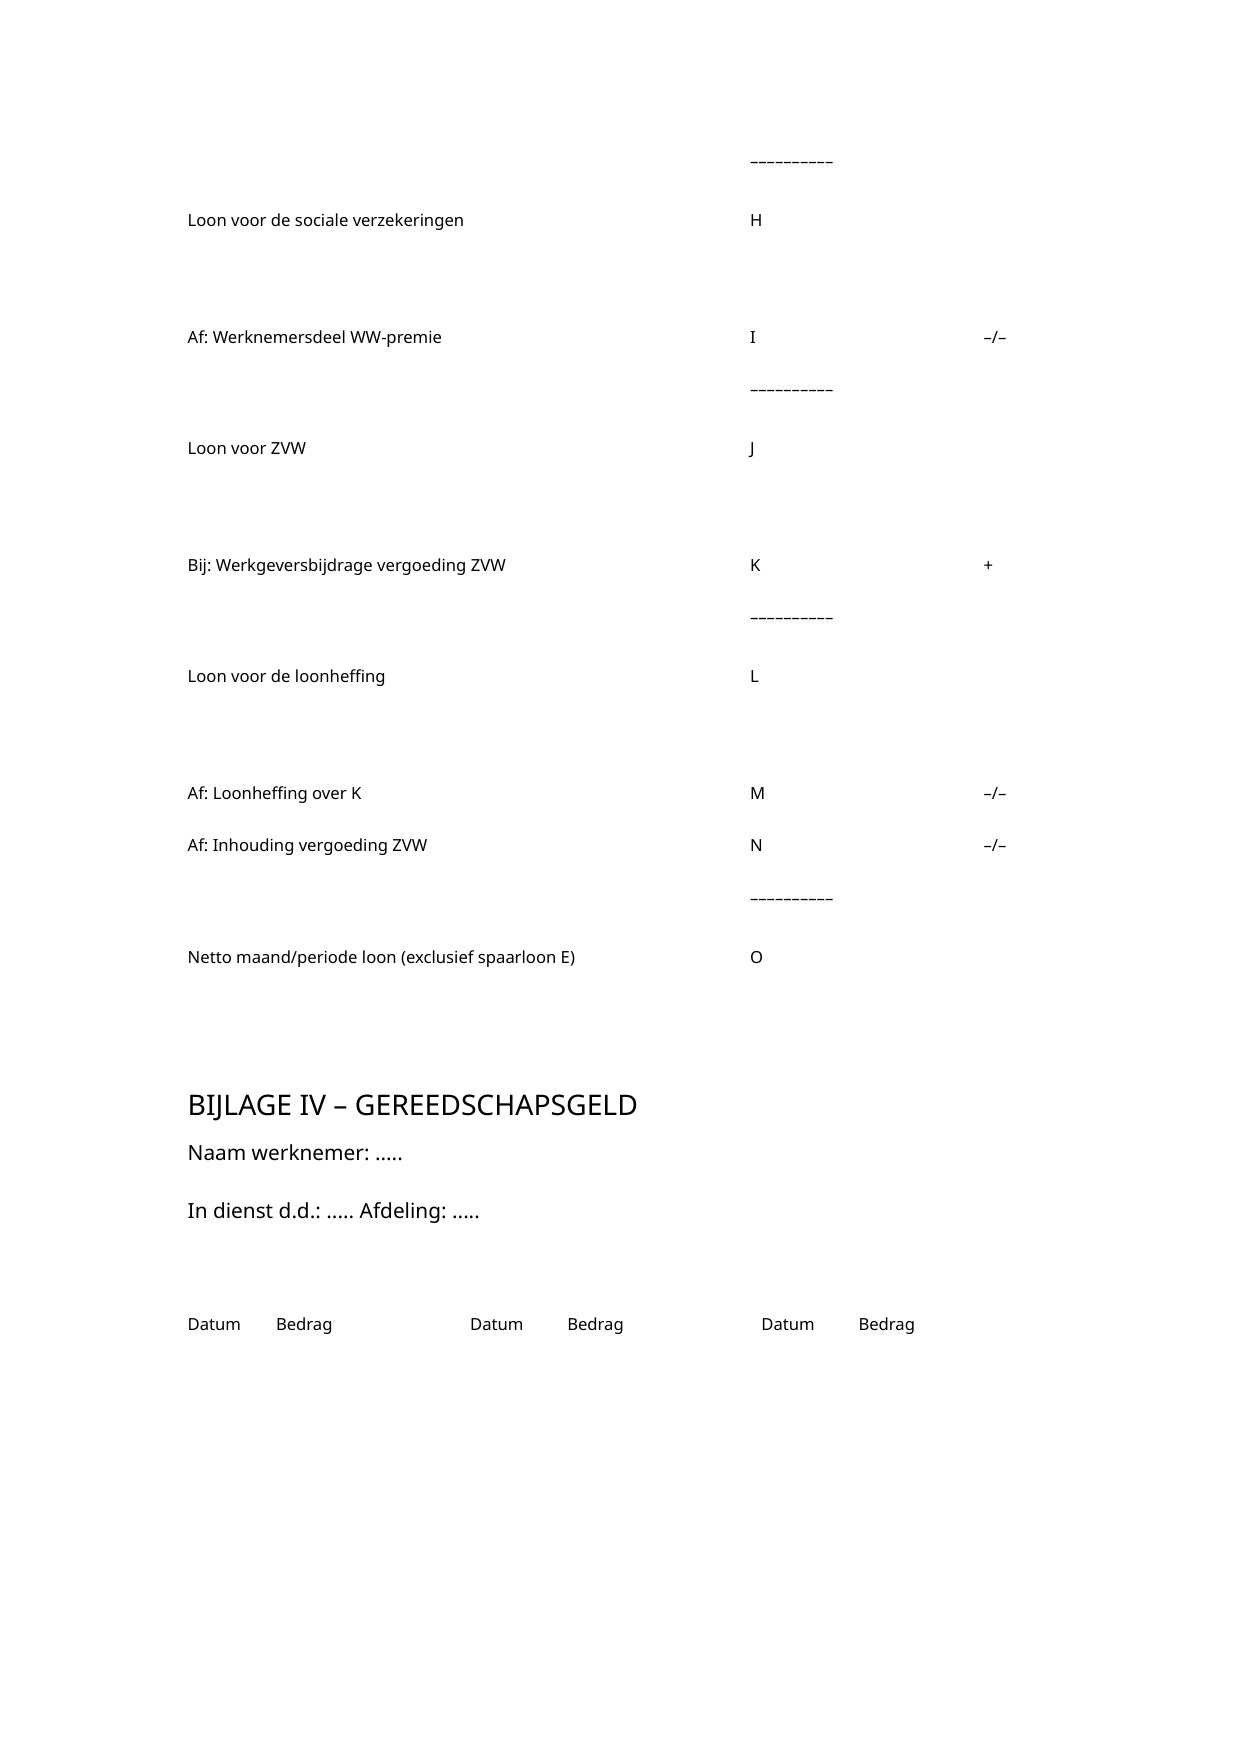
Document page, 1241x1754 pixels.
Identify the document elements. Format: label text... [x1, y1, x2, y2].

table_cell N [750, 834, 983, 887]
table_cell [470, 1366, 567, 1424]
table_cell [983, 150, 1053, 208]
table_cell [567, 1483, 664, 1541]
text Naam werknemer: ..... [187, 1138, 1053, 1167]
table_cell Af: Inhouding vergoeding ZVW [188, 834, 750, 887]
table_cell [858, 1541, 955, 1599]
table_cell [955, 1483, 1053, 1541]
table_cell Bij: Werkgeversbijdrage vergoeding ZVW [188, 553, 750, 606]
table_cell [983, 665, 1053, 723]
table_cell –––––––––– [750, 606, 983, 664]
table_cell [983, 436, 1053, 495]
table_cell [470, 1483, 567, 1541]
table_cell [373, 1424, 470, 1483]
table_cell [276, 1366, 373, 1424]
table_cell Loon voor de loonheffing [188, 665, 516, 723]
table_header Datum [470, 1313, 567, 1366]
table_cell [188, 887, 750, 945]
table_cell Loon voor de sociale verzekeringen [188, 209, 750, 267]
table_cell [761, 1483, 858, 1541]
table_cell –/– [983, 834, 1053, 887]
table_header Datum [761, 1313, 858, 1366]
table_cell [858, 1366, 955, 1424]
table_cell [188, 1424, 276, 1483]
table_cell [664, 1424, 761, 1483]
table_cell [516, 436, 750, 495]
table_cell [188, 495, 516, 553]
table_cell [750, 495, 983, 553]
table_cell [188, 1483, 276, 1541]
table_cell [188, 267, 516, 325]
table_cell Af: Werknemersdeel WW-premie [188, 325, 750, 378]
table_cell + [983, 553, 1053, 606]
table_cell [983, 606, 1053, 664]
table_cell Netto maand/periode loon (exclusief spaarloon E) [188, 945, 750, 1004]
table_cell [516, 723, 750, 781]
table_cell I [750, 325, 983, 378]
table_cell [983, 209, 1053, 267]
table_cell [276, 1541, 373, 1599]
table_cell [858, 1483, 955, 1541]
table_header Bedrag [276, 1313, 470, 1366]
table_cell –––––––––– [750, 887, 983, 945]
subtitle BIJLAGE IV – GEREEDSCHAPSGELD [187, 1084, 1053, 1123]
table_cell [983, 378, 1053, 436]
table_cell [750, 267, 983, 325]
table_cell –––––––––– [750, 150, 983, 208]
table_cell [750, 723, 983, 781]
table_cell [188, 723, 516, 781]
text In dienst d.d.: ..... Afdeling: ..... [187, 1197, 1053, 1225]
table_cell [470, 1541, 567, 1599]
table_cell [858, 1424, 955, 1483]
table_cell [188, 150, 750, 208]
table_cell [516, 495, 750, 553]
table_cell H [750, 209, 983, 267]
table_cell –/– [983, 781, 1053, 834]
table_header Bedrag [858, 1313, 1053, 1366]
table_cell [188, 606, 750, 664]
table_cell [983, 723, 1053, 781]
table_cell [516, 267, 750, 325]
table_cell Af: Loonheffing over K [188, 781, 750, 834]
table_cell [664, 1541, 761, 1599]
table_cell [664, 1483, 761, 1541]
table_cell [955, 1541, 1053, 1599]
table_cell [516, 665, 750, 723]
table_cell O [750, 945, 983, 1004]
table_cell [983, 945, 1053, 1004]
table_cell [955, 1424, 1053, 1483]
table_cell [276, 1483, 373, 1541]
table_cell [955, 1366, 1053, 1424]
table_header Datum [188, 1313, 276, 1366]
table_cell [983, 495, 1053, 553]
table_cell [373, 1541, 470, 1599]
table_cell [983, 887, 1053, 945]
table_cell [373, 1366, 470, 1424]
table_cell [373, 1483, 470, 1541]
table_cell J [750, 436, 983, 495]
table_cell [761, 1366, 858, 1424]
table_cell Loon voor ZVW [188, 436, 516, 495]
table_cell K [750, 553, 983, 606]
table_cell M [750, 781, 983, 834]
table_cell [276, 1424, 373, 1483]
table_cell [188, 1541, 276, 1599]
table_cell [567, 1366, 664, 1424]
table_header Bedrag [567, 1313, 761, 1366]
table_cell [470, 1424, 567, 1483]
table_cell –/– [983, 325, 1053, 378]
table_cell [983, 267, 1053, 325]
table_cell [761, 1424, 858, 1483]
table_cell [188, 1366, 276, 1424]
table_cell [188, 378, 750, 436]
table_cell L [750, 665, 983, 723]
table_cell –––––––––– [750, 378, 983, 436]
table_cell [664, 1366, 761, 1424]
table_cell [761, 1541, 858, 1599]
table_cell [567, 1424, 664, 1483]
table_cell [567, 1541, 664, 1599]
